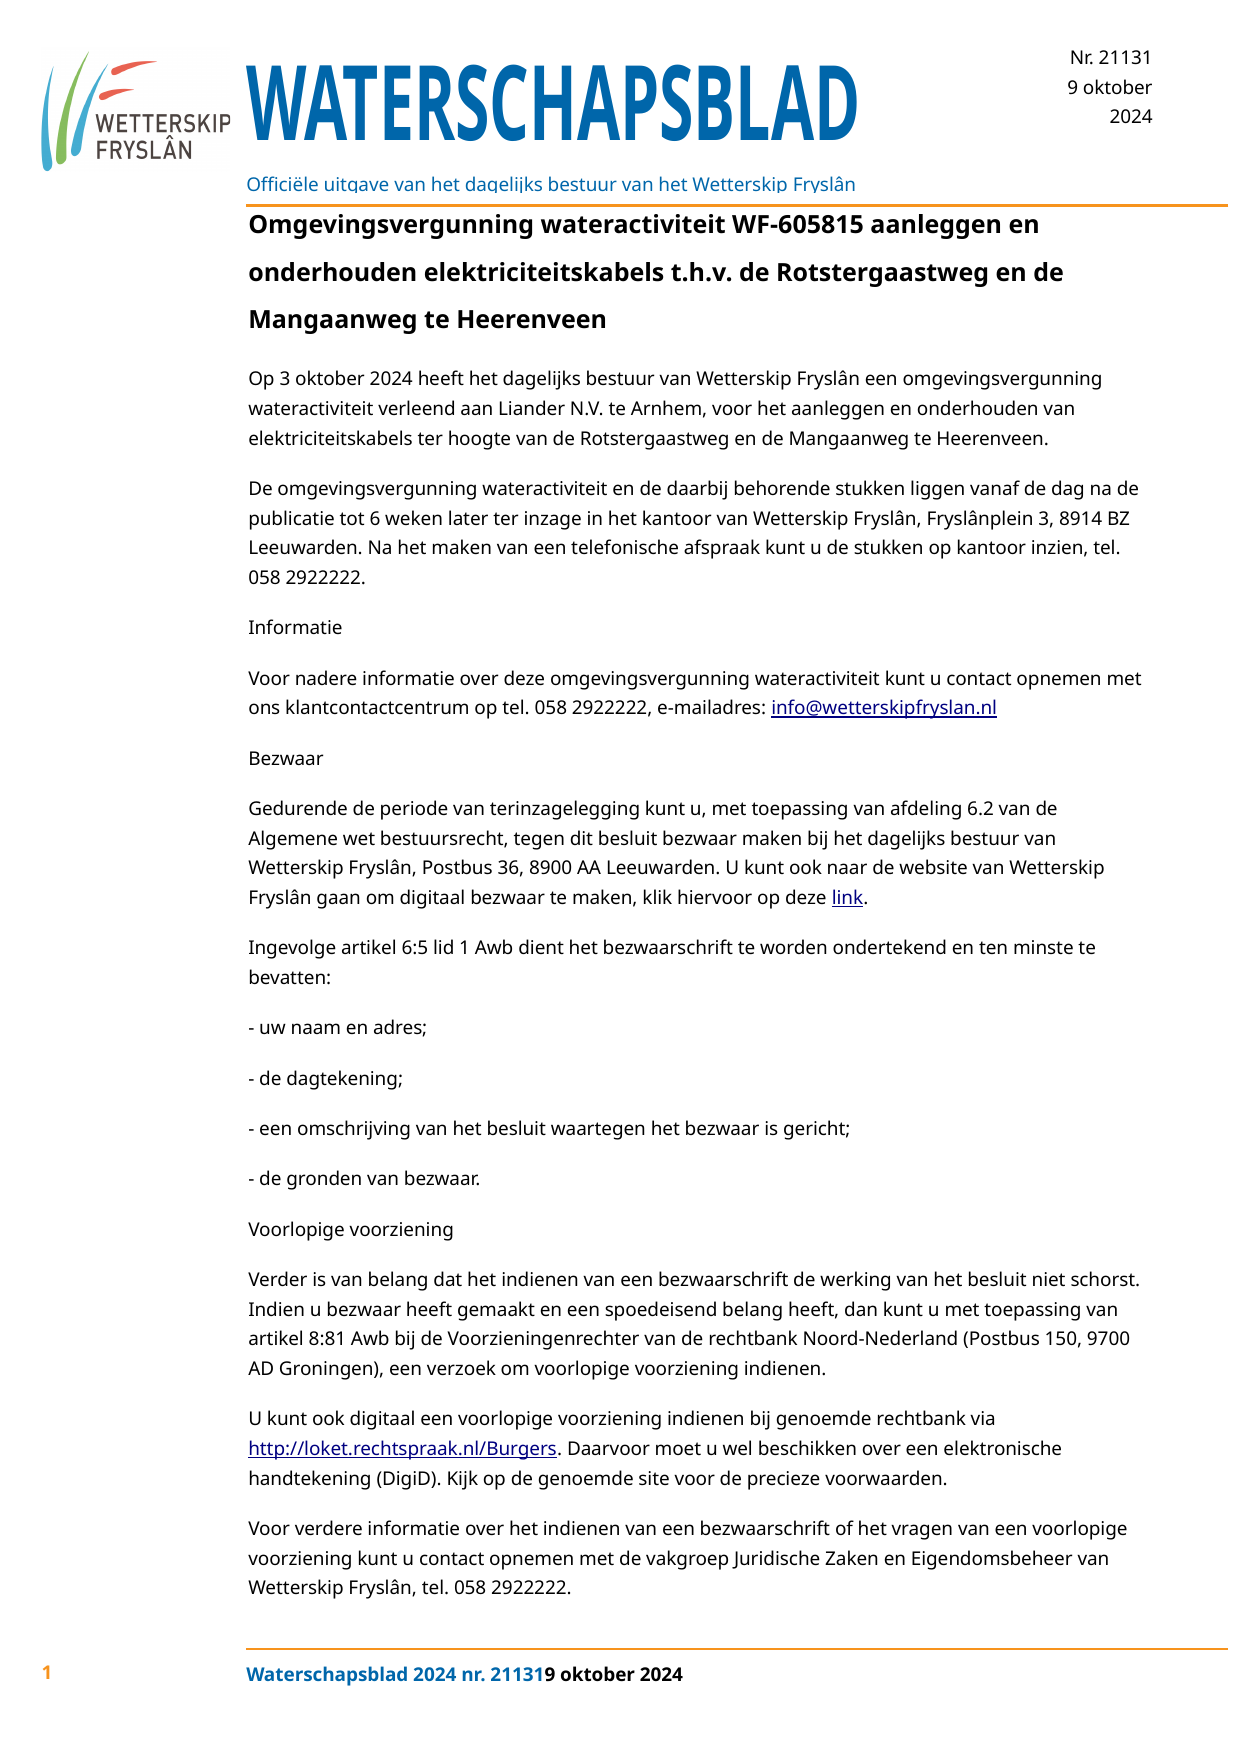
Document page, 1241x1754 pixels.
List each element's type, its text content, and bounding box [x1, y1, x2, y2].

text Verder is van belang dat het indienen van een bezwaarschrift de werking van het besluit niet schorst. Indien u bezwaar heeft gemaakt en een spoedeisend belang heeft, dan kunt u met toepassing van artikel 8:81 Awb bij de Voorzieningenrechter van de rechtbank Noord-Nederland (Postbus 150, 9700 AD Groningen), een verzoek om voorlopige voorziening indienen. [248, 1266, 1152, 1381]
text Omgevingsvergunning wateractiviteit WF-605815 aanleggen en onderhouden elektriciteitskabels t.h.v. de Rotstergaastweg en de Mangaanweg te Heerenveen [248, 207, 1152, 336]
text U kunt ook digitaal een voorlopige voorziening indienen bij genoemde rechtbank via http://loket.rechtspraak.nl/Burgers. Daarvoor moet u wel beschikken over een elektronische handtekening (DigiD). Kijk op de genoemde site voor de precieze voorwaarden. [248, 1406, 1152, 1490]
text Gedurende de periode van terinzagelegging kunt u, met toepassing van afdeling 6.2 van de Algemene wet bestuursrecht, tegen dit besluit bezwaar maken bij het dagelijks bestuur van Wetterskip Fryslân, Postbus 36, 8900 AA Leeuwarden. U kunt ook naar de website van Wetterskip Fryslân gaan om digitaal bezwaar te maken, klik hiervoor op deze link. [248, 795, 1152, 909]
text Voor verdere informatie over het indienen van een bezwaarschrift of het vragen van een voorlopige voorziening kunt u contact opnemen met de vakgroep Juridische Zaken en Eigendomsbeheer van Wetterskip Fryslân, tel. 058 2922222. [248, 1515, 1152, 1600]
text Informatie [248, 614, 1152, 640]
text - de gronden van bezwaar. [248, 1166, 1152, 1191]
text Voor nadere informatie over deze omgevingsvergunning wateractiviteit kunt u contact opnemen met ons klantcontactcentrum op tel. 058 2922222, e-mailadres: info@wetterskipfryslan.nl [248, 665, 1152, 720]
text De omgevingsvergunning wateractiviteit en de daarbij behorende stukken liggen vanaf de dag na de publicatie tot 6 weken later ter inzage in het kantoor van Wetterskip Fryslân, Fryslânplein 3, 8914 BZ Leeuwarden. Na het maken van een telefonische afspraak kunt u de stukken op kantoor inzien, tel. 058 2922222. [248, 475, 1152, 589]
picture [41, 47, 231, 172]
text Ingevolge artikel 6:5 lid 1 Awb dient het bezwaarschrift te worden ondertekend en ten minste te bevatten: [248, 934, 1152, 989]
text - de dagtekening; [248, 1065, 1152, 1090]
text - een omschrijving van het besluit waartegen het bezwaar is gericht; [248, 1115, 1152, 1141]
text Bezwaar [248, 745, 1152, 770]
text - uw naam en adres; [248, 1014, 1152, 1040]
text Op 3 oktober 2024 heeft het dagelijks bestuur van Wetterskip Fryslân een omgevingsvergunning wateractiviteit verleend aan Liander N.V. te Arnhem, voor het aanleggen en onderhouden van elektriciteitskabels ter hoogte van de Rotstergaastweg en de Mangaanweg te Heerenveen. [248, 366, 1152, 450]
text Voorlopige voorziening [248, 1216, 1152, 1242]
